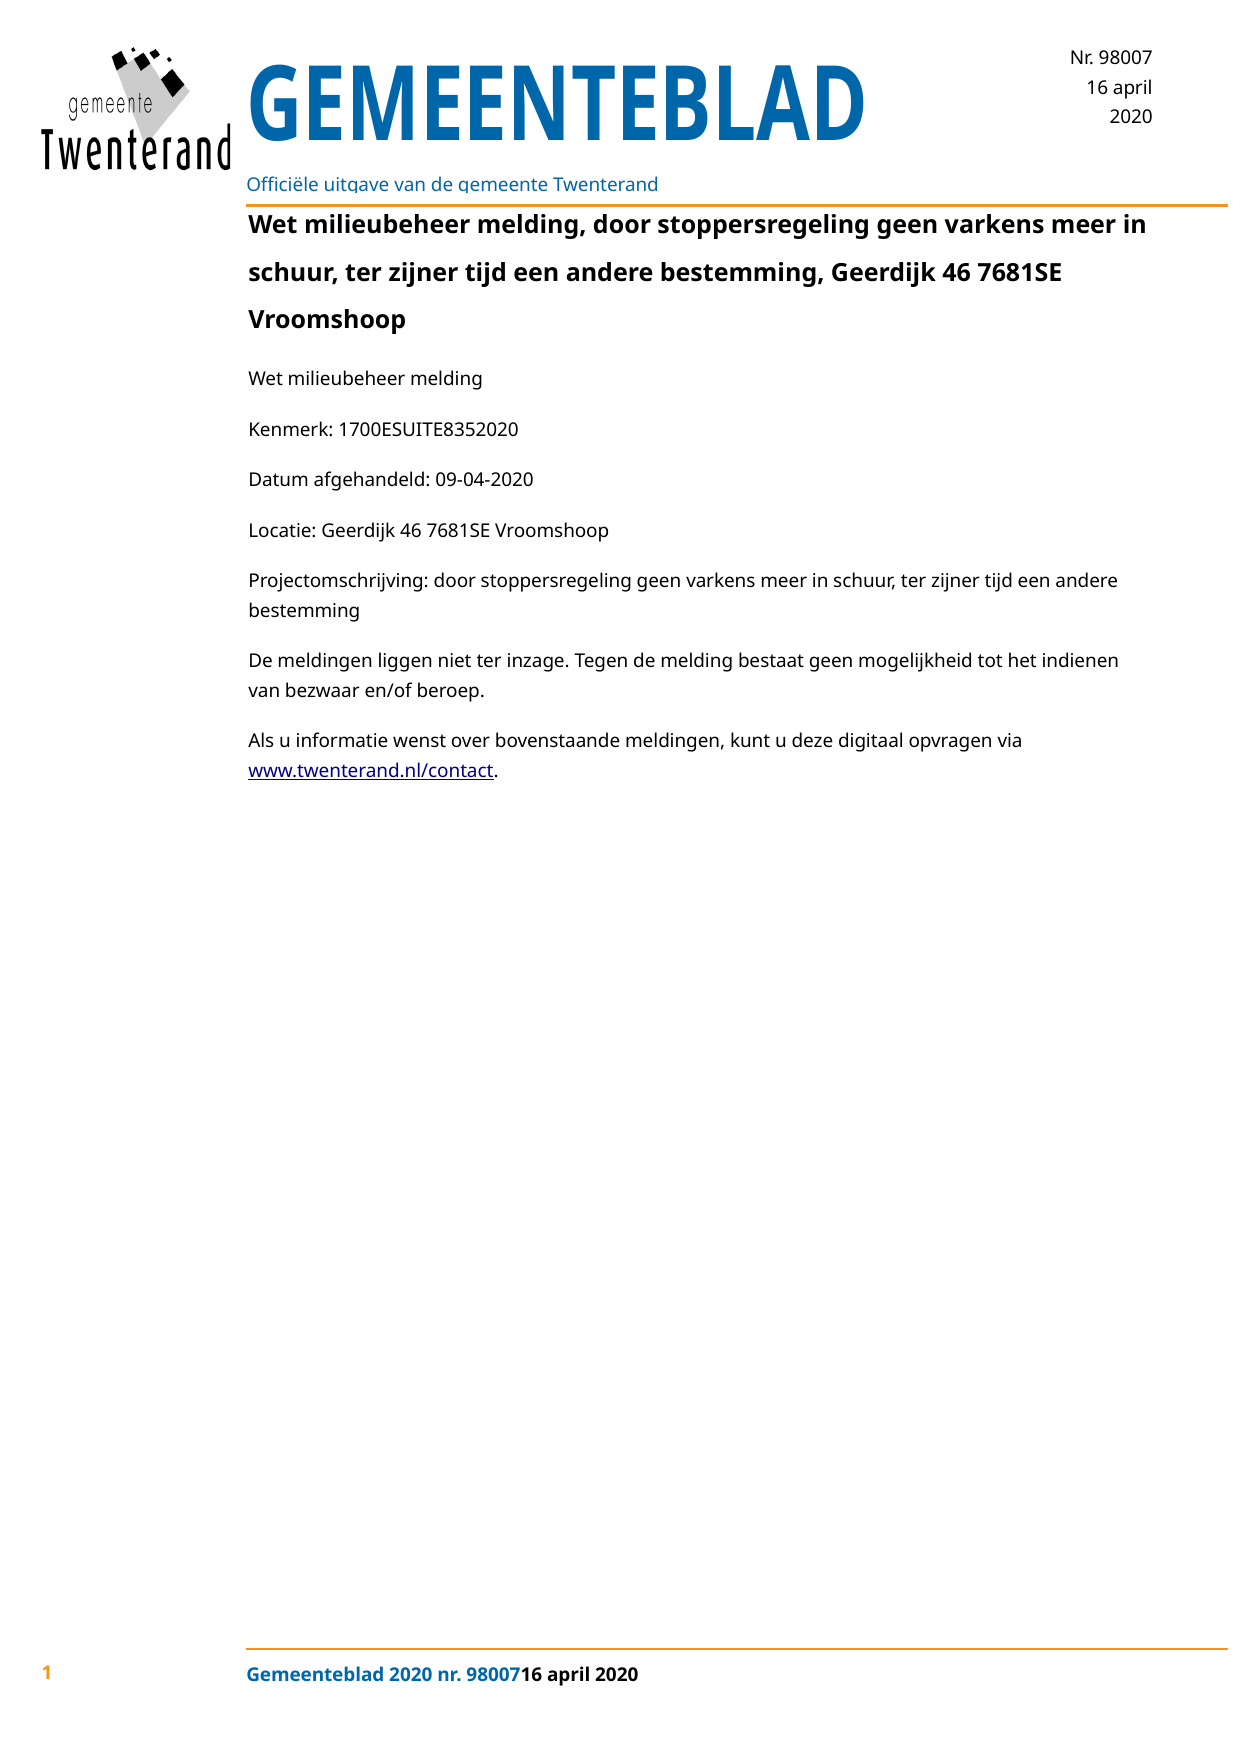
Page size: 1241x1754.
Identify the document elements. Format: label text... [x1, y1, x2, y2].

text Wet milieubeheer melding [248, 366, 1152, 391]
text Kenmerk: 1700ESUITE8352020 [248, 416, 1152, 442]
text Datum afgehandeld: 09-04-2020 [248, 466, 1152, 492]
text Projectomschrijving: door stoppersregeling geen varkens meer in schuur, ter zijner tijd een andere bestemming [248, 567, 1152, 622]
text Locatie: Geerdijk 46 7681SE Vroomshoop [248, 517, 1152, 542]
text Als u informatie wenst over bovenstaande meldingen, kunt u deze digitaal opvragen via www.twenterand.nl/contact. [248, 727, 1152, 782]
text Wet milieubeheer melding, door stoppersregeling geen varkens meer in schuur, ter zijner tijd een andere bestemming, Geerdijk 46 7681SE Vroomshoop [248, 207, 1152, 336]
text De meldingen liggen niet ter inzage. Tegen de melding bestaat geen mogelijkheid tot het indienen van bezwaar en/of beroep. [248, 647, 1152, 702]
picture [41, 47, 231, 172]
